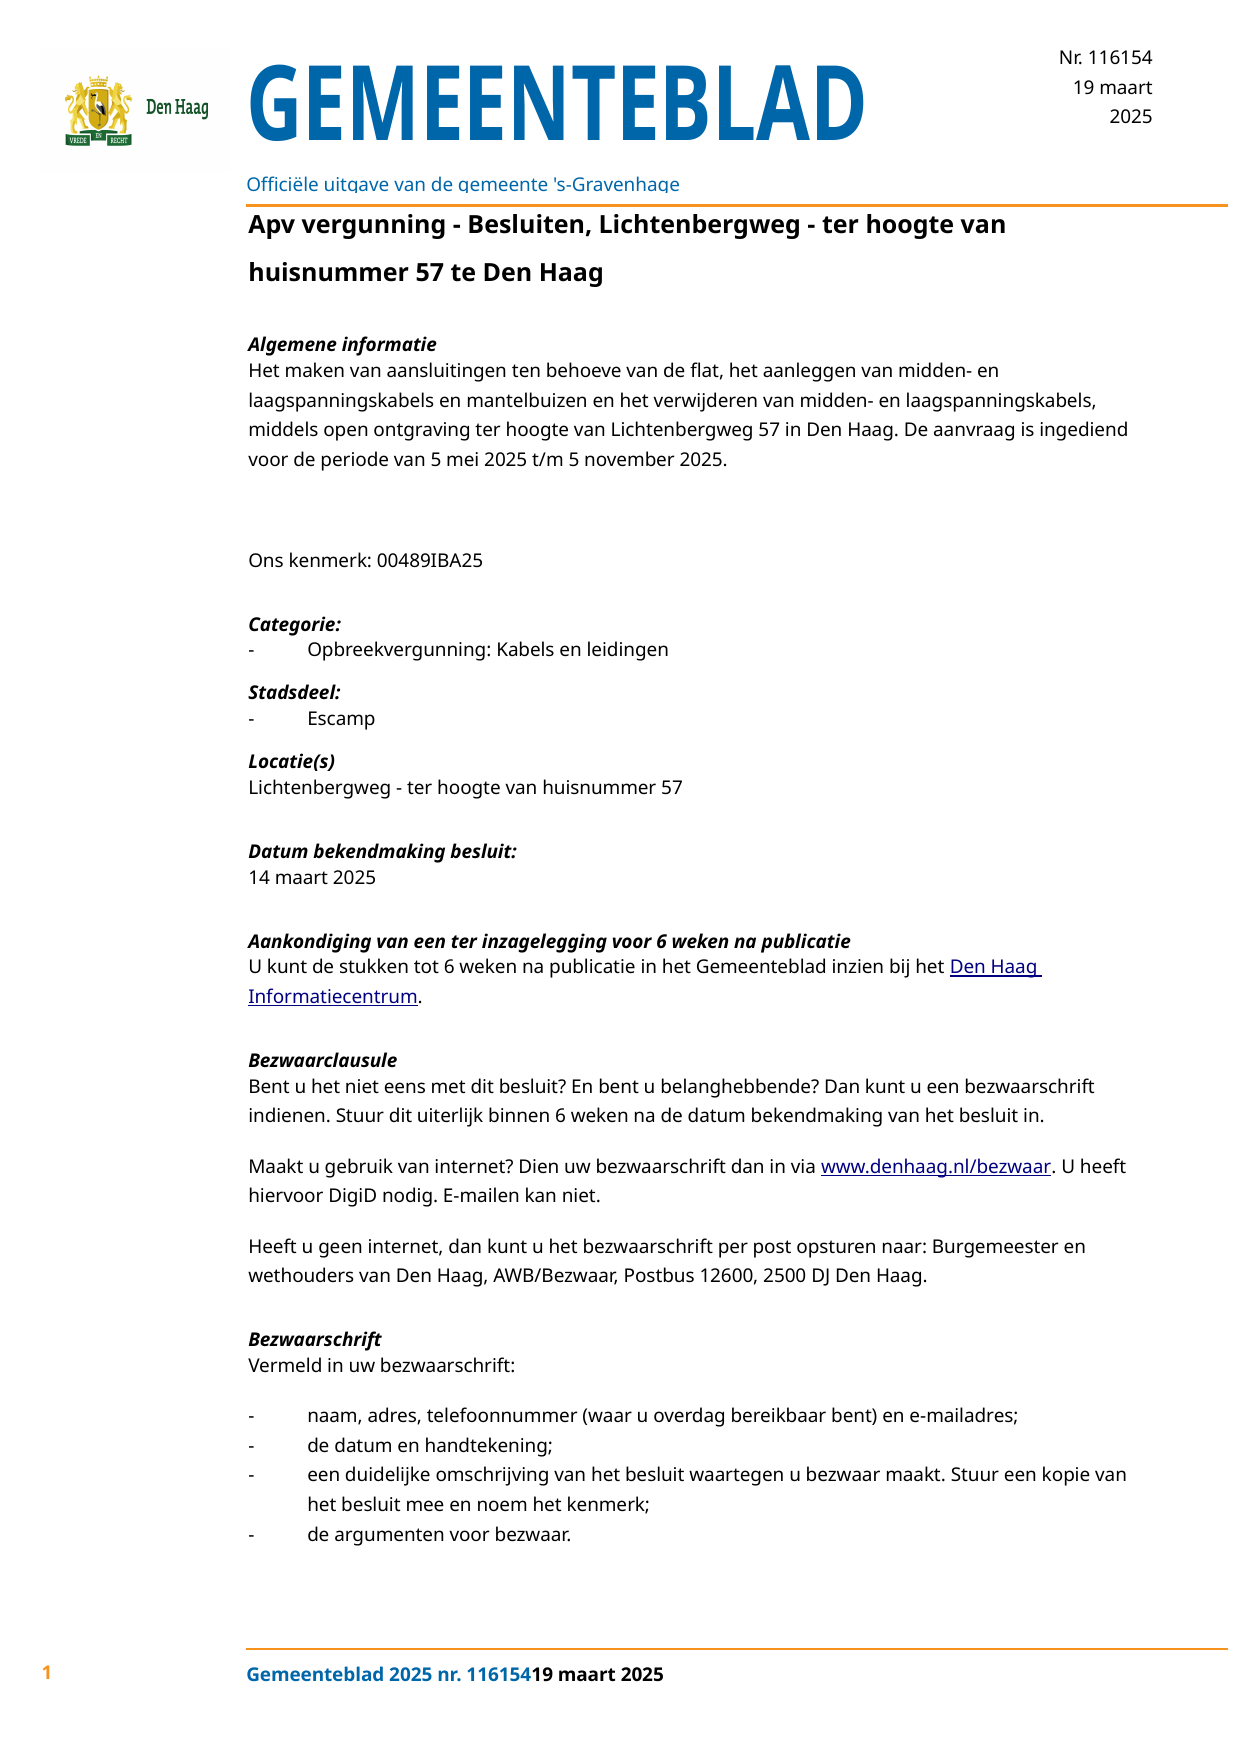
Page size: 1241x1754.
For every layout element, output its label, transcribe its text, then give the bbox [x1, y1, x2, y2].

text Locatie(s) [248, 748, 1152, 774]
text Heeft u geen internet, dan kunt u het bezwaarschrift per post opsturen naar: Burgemeester en wethouders van Den Haag, AWB/Bezwaar, Postbus 12600, 2500 DJ Den Haag. [248, 1233, 1152, 1288]
text Categorie: [248, 611, 1152, 636]
text Apv vergunning - Besluiten, Lichtenbergweg - ter hoogte van huisnummer 57 te Den Haag [248, 207, 1152, 288]
text Aankondiging van een ter inzagelegging voor 6 weken na publicatie [248, 928, 1152, 953]
text Maakt u gebruik van internet? Dien uw bezwaarschrift dan in via www.denhaag.nl/bezwaar. U heeft hiervoor DigiD nodig. E-mailen kan niet. [248, 1153, 1152, 1208]
text Het maken van aansluitingen ten behoeve van de flat, het aanleggen van midden- en laagspanningskabels en mantelbuizen en het verwijderen van midden- en laagspanningskabels, middels open ontgraving ter hoogte van Lichtenbergweg 57 in Den Haag. De aanvraag is ingediend voor de periode van 5 mei 2025 t/m 5 november 2025. [248, 357, 1152, 472]
picture [41, 47, 231, 172]
text U kunt de stukken tot 6 weken na publicatie in het Gemeenteblad inzien bij het Den Haag Informatiecentrum. [248, 953, 1152, 1009]
list een duidelijke omschrijving van het besluit waartegen u bezwaar maakt. Stuur een kopie van het besluit mee en noem het kenmerk; [248, 1462, 1152, 1517]
text Lichtenbergweg - ter hoogte van huisnummer 57 [248, 774, 1152, 800]
list de datum en handtekening; [248, 1432, 1152, 1458]
list naam, adres, telefoonnummer (waar u overdag bereikbaar bent) en e-mailadres; [248, 1402, 1152, 1428]
text Bent u het niet eens met dit besluit? En bent u belanghebbende? Dan kunt u een bezwaarschrift indienen. Stuur dit uiterlijk binnen 6 weken na de datum bekendmaking van het besluit in. [248, 1073, 1152, 1128]
text Stadsdeel: [248, 679, 1152, 705]
text Vermeld in uw bezwaarschrift: [248, 1352, 1152, 1378]
list Escamp [248, 705, 1152, 731]
text Bezwaarclausule [248, 1047, 1152, 1073]
list Opbreekvergunning: Kabels en leidingen [248, 636, 1152, 662]
text Algemene informatie [248, 331, 1152, 357]
text Bezwaarschrift [248, 1326, 1152, 1352]
list de argumenten voor bezwaar. [248, 1521, 1152, 1547]
text Ons kenmerk: 00489IBA25 [248, 547, 1152, 572]
text 14 maart 2025 [248, 864, 1152, 889]
text Datum bekendmaking besluit: [248, 838, 1152, 864]
